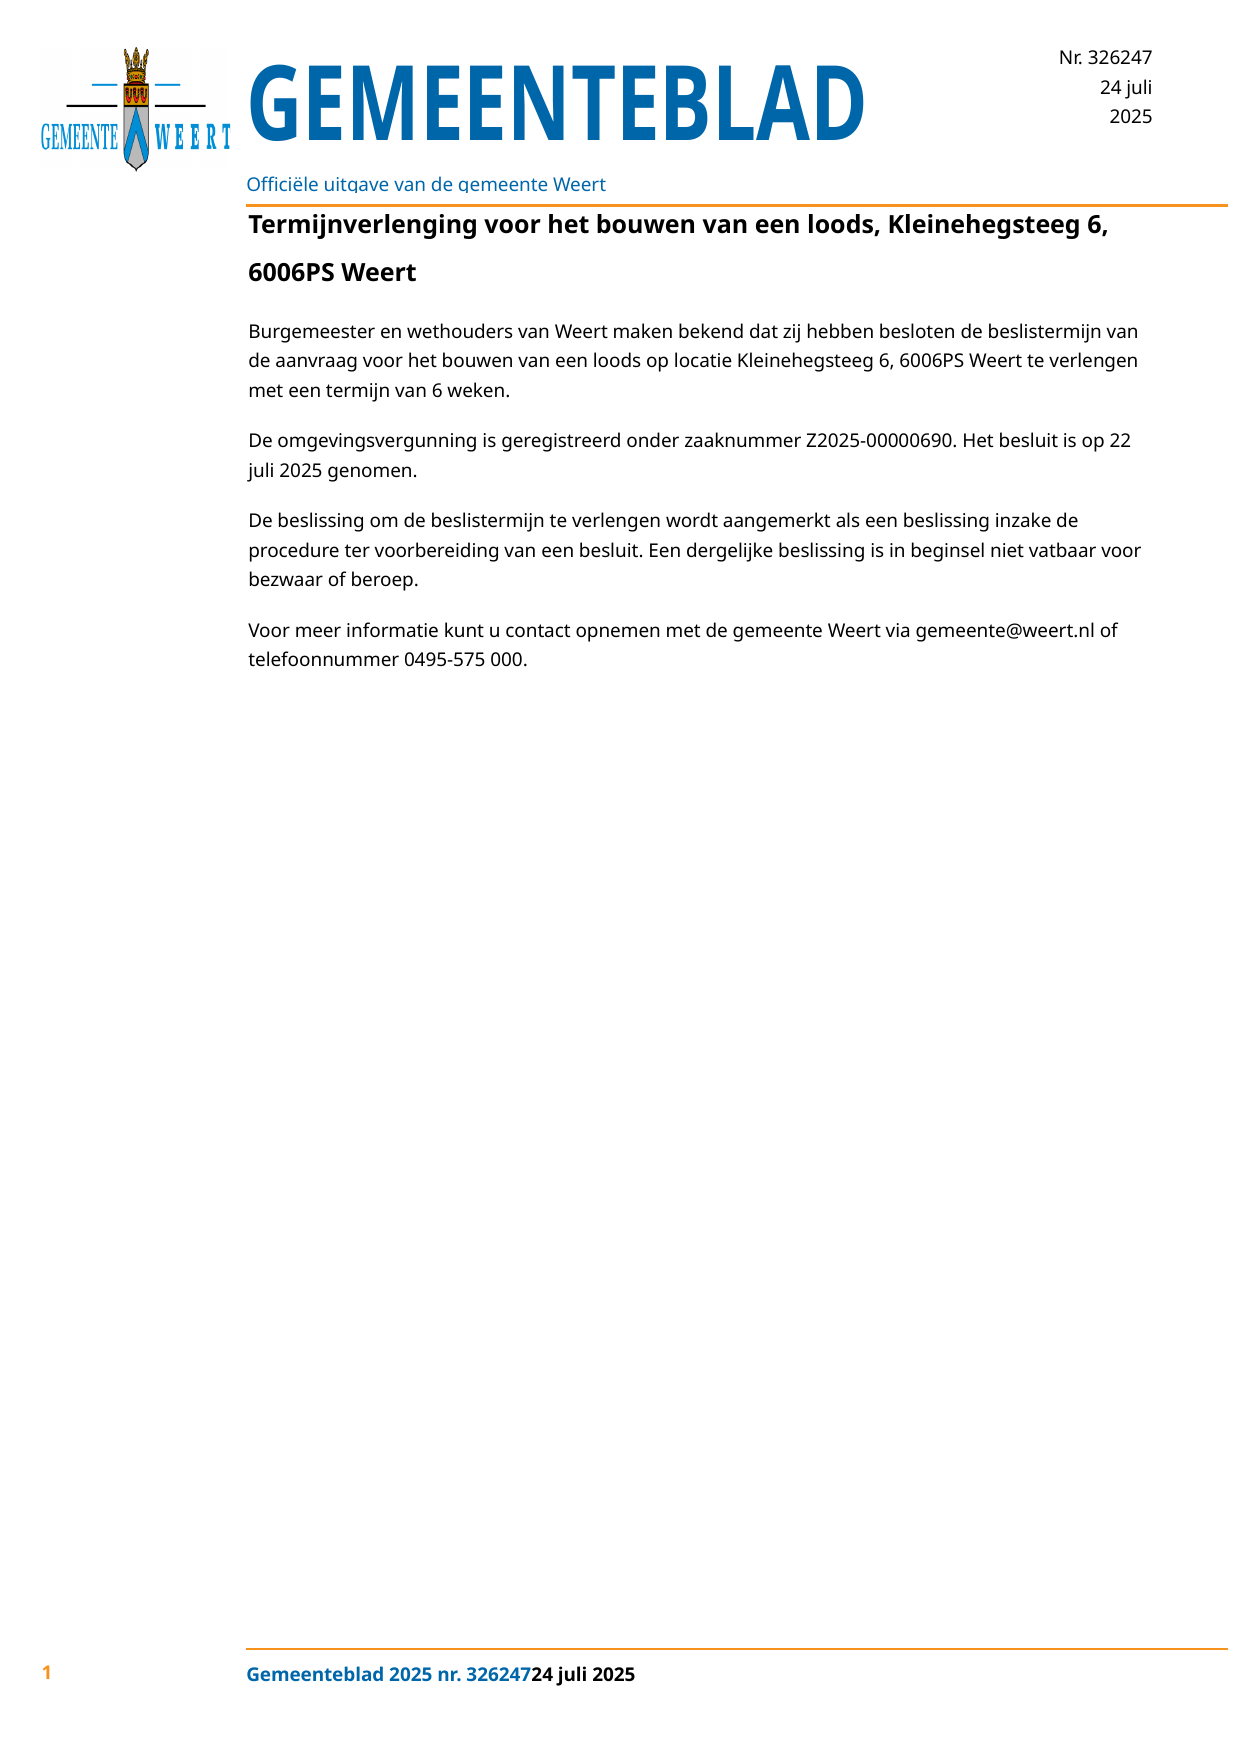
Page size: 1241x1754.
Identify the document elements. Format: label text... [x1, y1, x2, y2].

text De beslissing om de beslistermijn te verlengen wordt aangemerkt als een beslissing inzake de procedure ter voorbereiding van een besluit. Een dergelijke beslissing is in beginsel niet vatbaar voor bezwaar of beroep. [248, 507, 1152, 592]
text De omgevingsvergunning is geregistreerd onder zaaknummer Z2025-00000690. Het besluit is op 22 juli 2025 genomen. [248, 427, 1152, 483]
text Voor meer informatie kunt u contact opnemen met de gemeente Weert via gemeente@weert.nl of telefoonnummer 0495-575 000. [248, 617, 1152, 672]
picture [41, 47, 231, 172]
text Termijnverlenging voor het bouwen van een loods, Kleinehegsteeg 6, 6006PS Weert [248, 207, 1152, 288]
text Burgemeester en wethouders van Weert maken bekend dat zij hebben besloten de beslistermijn van de aanvraag voor het bouwen van een loods op locatie Kleinehegsteeg 6, 6006PS Weert te verlengen met een termijn van 6 weken. [248, 318, 1152, 403]
